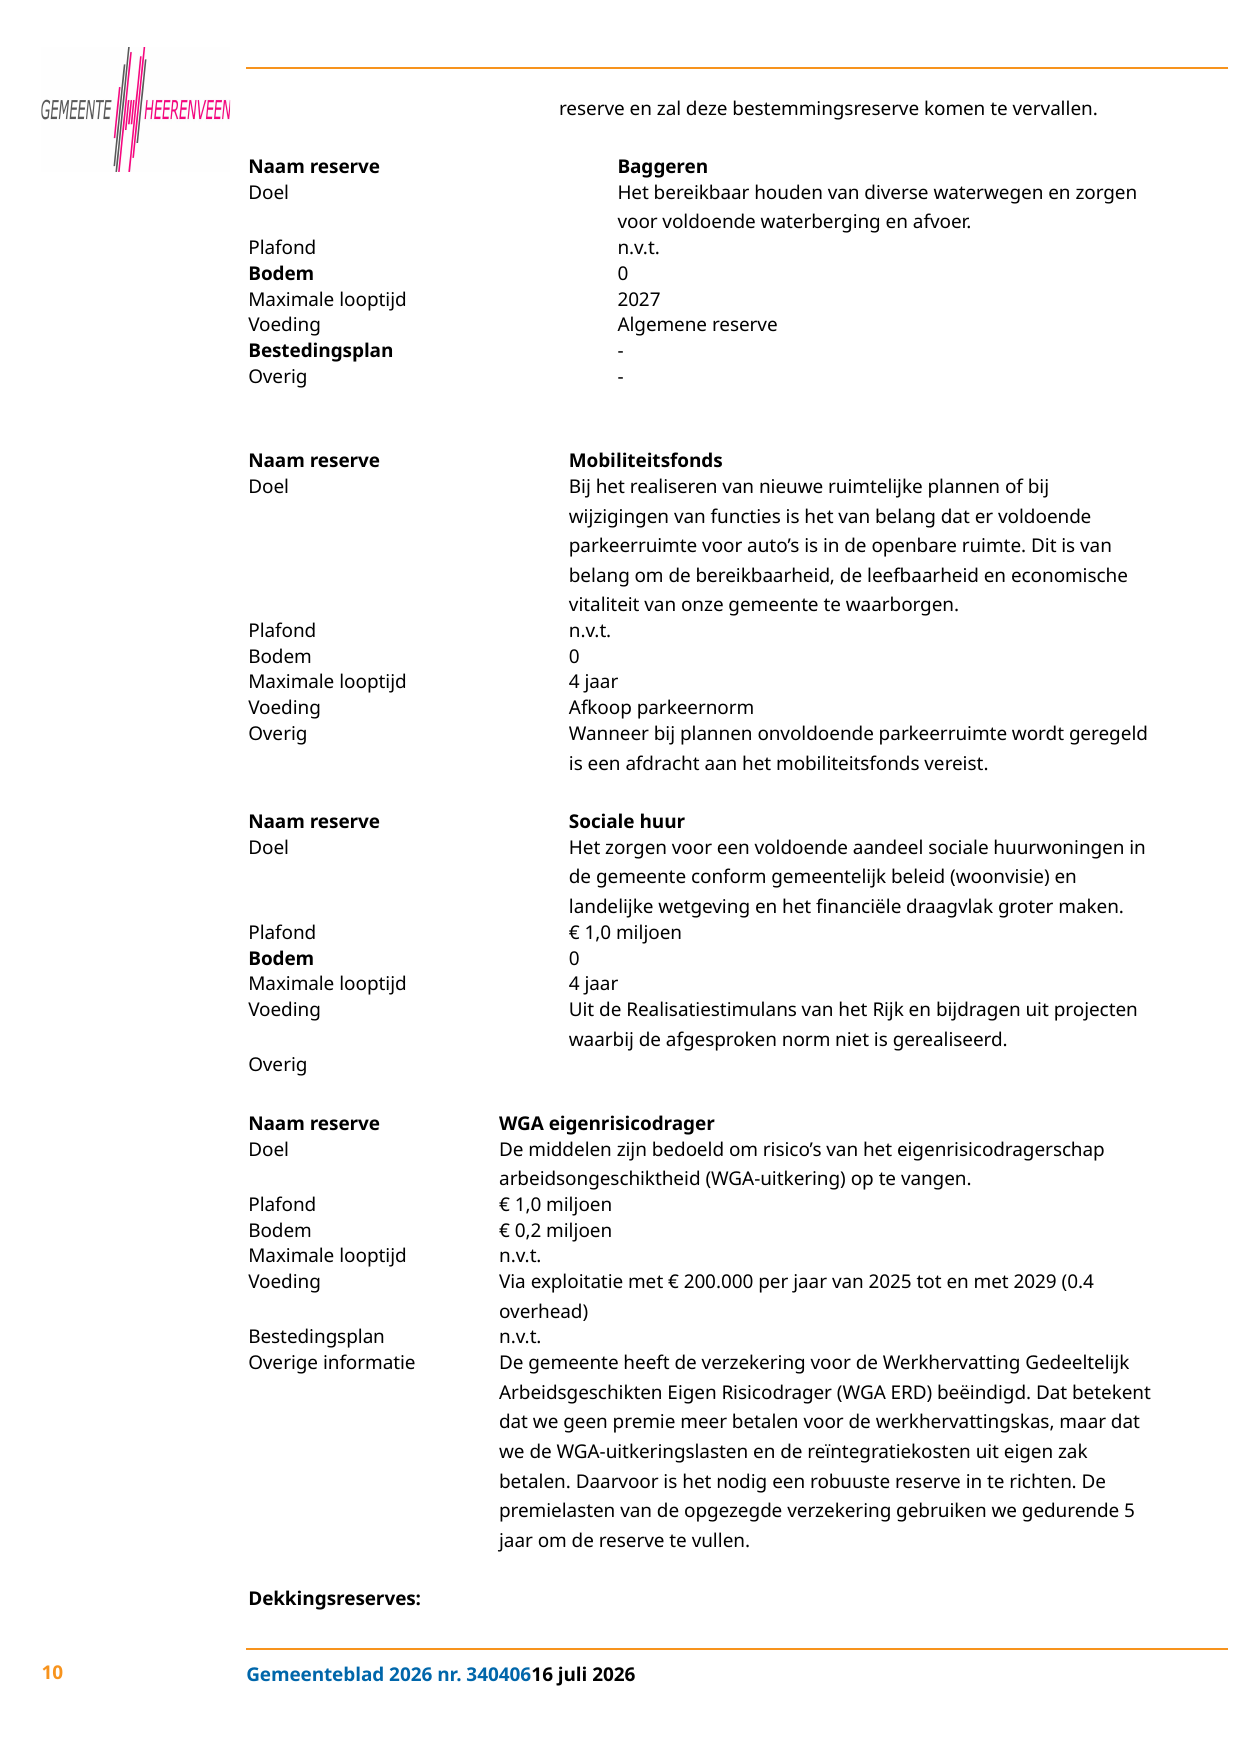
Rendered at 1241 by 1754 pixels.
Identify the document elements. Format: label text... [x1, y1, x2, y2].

table_cell Overig [248, 1052, 569, 1077]
table_cell n.v.t. [499, 1243, 1152, 1268]
table_cell - [617, 363, 1152, 389]
table_header Naam reserve [248, 154, 617, 179]
table_cell 0 [569, 643, 1152, 669]
table_cell Bodem [248, 260, 617, 286]
table_cell [248, 95, 559, 121]
text Dekkingsreserves: [248, 1586, 1152, 1611]
table_cell Doel [248, 834, 569, 919]
table_cell reserve en zal deze bestemmingsreserve komen te vervallen. [559, 95, 1152, 121]
picture [41, 47, 231, 172]
table_cell Plafond [248, 617, 569, 643]
table_cell Voeding [248, 695, 569, 720]
table_cell Overig [248, 363, 617, 389]
table_cell Voeding [248, 996, 569, 1052]
table_header Naam reserve [248, 448, 569, 473]
table_cell Plafond [248, 235, 617, 260]
table_cell [569, 1052, 1152, 1077]
table_header WGA eigenrisicodrager [499, 1110, 1152, 1136]
table_cell Uit de Realisatiestimulans van het Rijk en bijdragen uit projecten waarbij de afgesproken norm niet is gerealiseerd. [569, 996, 1152, 1052]
table_cell Bestedingsplan [248, 1324, 499, 1349]
table_cell Afkoop parkeernorm [569, 695, 1152, 720]
table_cell Plafond [248, 1191, 499, 1217]
table_cell Maximale looptijd [248, 286, 617, 312]
table_cell 4 jaar [569, 669, 1152, 694]
table_cell Algemene reserve [617, 312, 1152, 337]
table_cell Het bereikbaar houden van diverse waterwegen en zorgen voor voldoende waterberging en afvoer. [617, 179, 1152, 234]
table_cell [617, 389, 1152, 414]
table_cell - [617, 338, 1152, 363]
table_cell € 1,0 miljoen [499, 1191, 1152, 1217]
table_cell Overige informatie [248, 1350, 499, 1553]
table_cell Doel [248, 1136, 499, 1191]
table_cell Maximale looptijd [248, 669, 569, 694]
table_cell Bodem [248, 1217, 499, 1243]
table_cell Voeding [248, 312, 617, 337]
table_header Naam reserve [248, 809, 569, 834]
table_cell Bestedingsplan [248, 338, 617, 363]
table_header Mobiliteitsfonds [569, 448, 1152, 473]
table_cell Doel [248, 473, 569, 617]
table_cell n.v.t. [617, 235, 1152, 260]
table_cell n.v.t. [499, 1324, 1152, 1349]
table_cell Bij het realiseren van nieuwe ruimtelijke plannen of bij wijzigingen van functies is het van belang dat er voldoende parkeerruimte voor auto’s is in de openbare ruimte. Dit is van belang om de bereikbaarheid, de leefbaarheid en economische vitaliteit van onze gemeente te waarborgen. [569, 473, 1152, 617]
table_cell Maximale looptijd [248, 1243, 499, 1268]
table_cell De middelen zijn bedoeld om risico’s van het eigenrisicodragerschap arbeidsongeschiktheid (WGA-uitkering) op te vangen. [499, 1136, 1152, 1191]
table_cell Plafond [248, 919, 569, 945]
table_cell Het zorgen voor een voldoende aandeel sociale huurwoningen in de gemeente conform gemeentelijk beleid (woonvisie) en landelijke wetgeving en het financiële draagvlak groter maken. [569, 834, 1152, 919]
table_cell € 1,0 miljoen [569, 919, 1152, 945]
table_cell Bodem [248, 945, 569, 971]
table_cell De gemeente heeft de verzekering voor de Werkhervatting Gedeeltelijk Arbeidsgeschikten Eigen Risicodrager (WGA ERD) beëindigd. Dat betekent dat we geen premie meer betalen voor de werkhervattingskas, maar dat we de WGA-uitkeringslasten en de reïntegratiekosten uit eigen zak betalen. Daarvoor is het nodig een robuuste reserve in te richten. De premielasten van de opgezegde verzekering gebruiken we gedurende 5 jaar om de reserve te vullen. [499, 1350, 1152, 1553]
table_cell Doel [248, 179, 617, 234]
table_cell Voeding [248, 1269, 499, 1324]
table_cell Wanneer bij plannen onvoldoende parkeerruimte wordt geregeld is een afdracht aan het mobiliteitsfonds vereist. [569, 720, 1152, 776]
table_cell Overig [248, 720, 569, 776]
table_cell € 0,2 miljoen [499, 1217, 1152, 1243]
table_header Baggeren [617, 154, 1152, 179]
table_cell 4 jaar [569, 971, 1152, 996]
table_cell [248, 389, 617, 414]
table_cell 2027 [617, 286, 1152, 312]
table_cell Via exploitatie met € 200.000 per jaar van 2025 tot en met 2029 (0.4 overhead) [499, 1269, 1152, 1324]
table_cell Bodem [248, 643, 569, 669]
table_cell 0 [569, 945, 1152, 971]
table_header Naam reserve [248, 1110, 499, 1136]
table_header Sociale huur [569, 809, 1152, 834]
table_cell 0 [617, 260, 1152, 286]
table_cell n.v.t. [569, 617, 1152, 643]
table_cell Maximale looptijd [248, 971, 569, 996]
